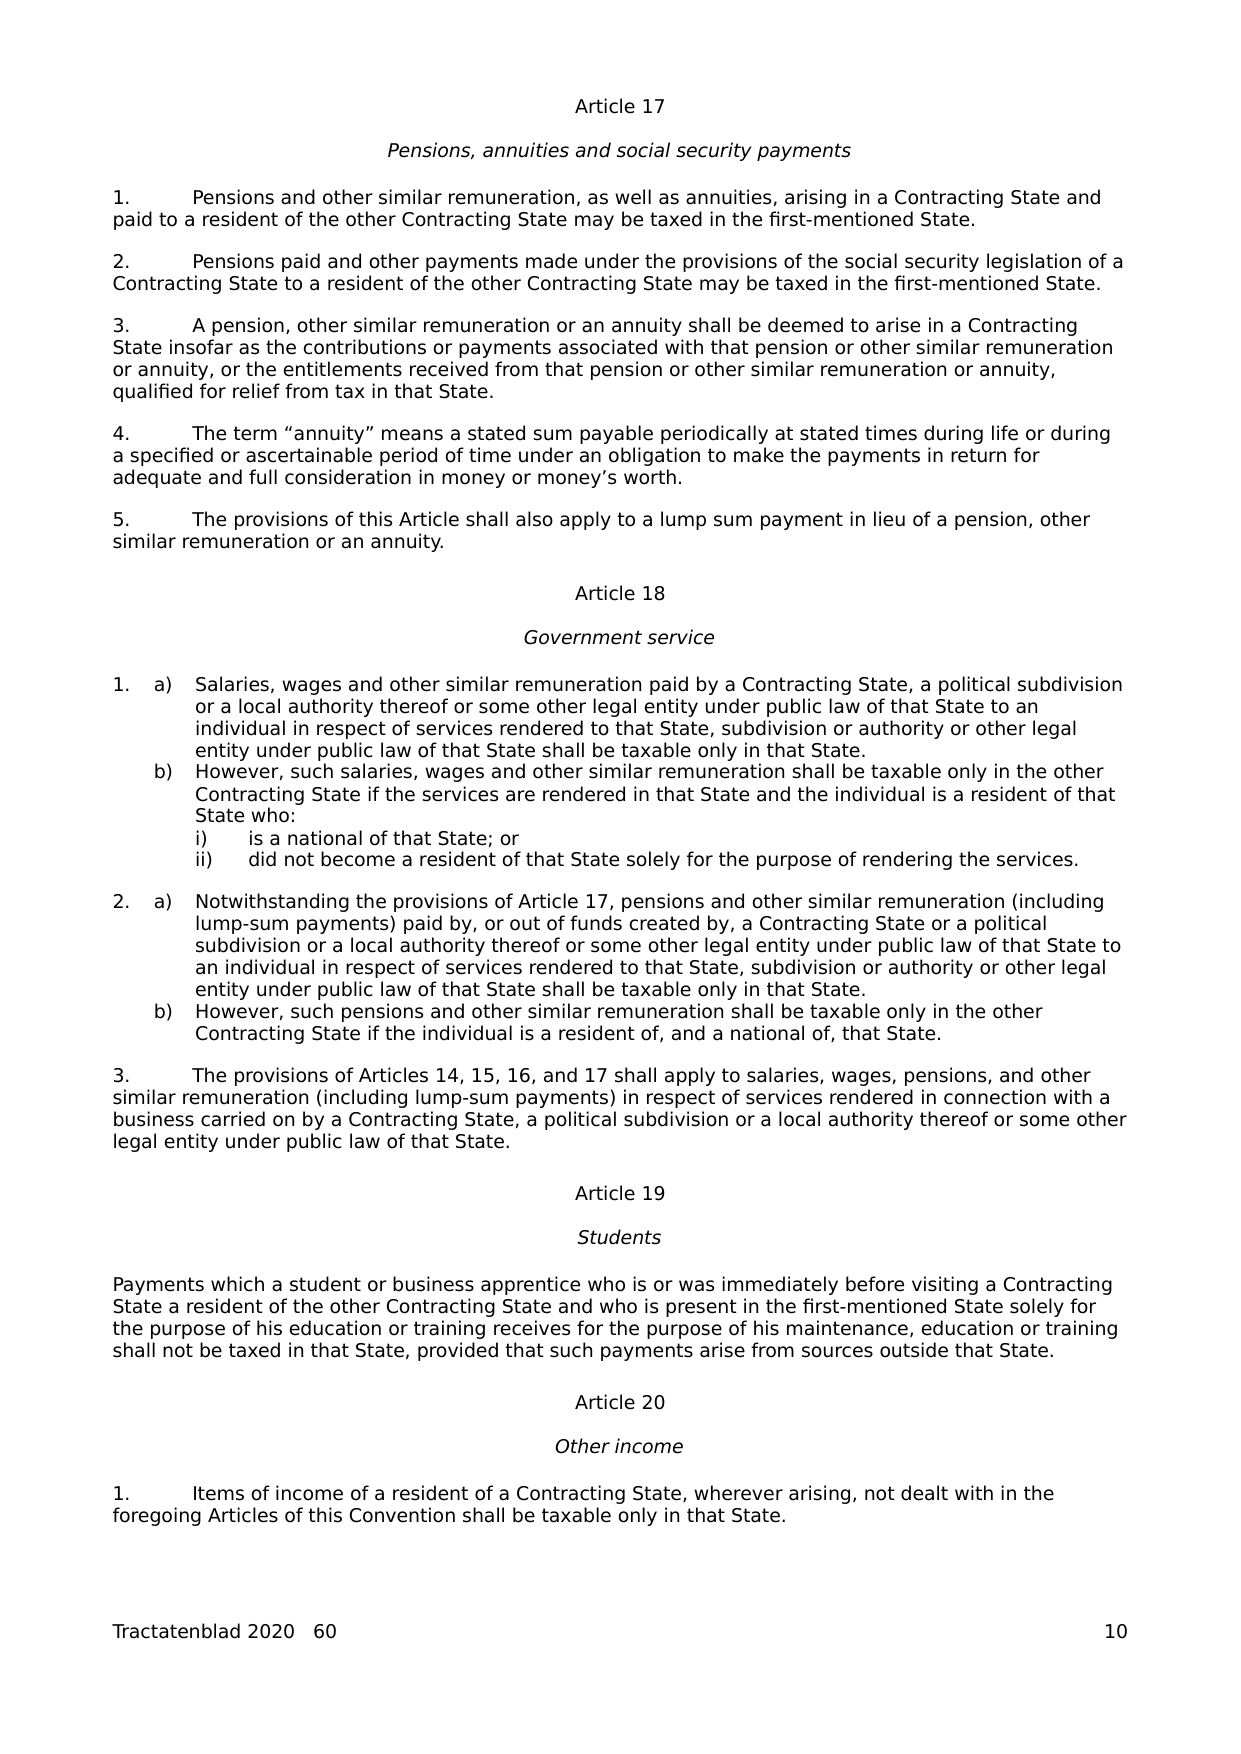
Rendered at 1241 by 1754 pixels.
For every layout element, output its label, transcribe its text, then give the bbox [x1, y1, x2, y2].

subtitle Article 20 Other income [112, 1392, 1128, 1458]
text 1. a) Salaries, wages and other similar remuneration paid by a Contracting State, a political subdivision or a local authority thereof or some other legal entity under public law of that State to an individual in respect of services rendered to that State, subdivision or authority or other legal entity under public law of that State shall be taxable only in that State. [112, 673, 1128, 761]
text 2. a) Notwithstanding the provisions of Article 17, pensions and other similar remuneration (including lump-sum payments) paid by, or out of funds created by, a Contracting State or a political subdivision or a local authority thereof or some other legal entity under public law of that State to an individual in respect of services rendered to that State, subdivision or authority or other legal entity under public law of that State shall be taxable only in that State. [112, 891, 1128, 1001]
text Payments which a student or business apprentice who is or was immediately before visiting a Contracting State a resident of the other Contracting State and who is present in the first-mentioned State solely for the purpose of his education or training receives for the purpose of his maintenance, education or training shall not be taxed in that State, provided that such payments arise from sources outside that State. [112, 1274, 1128, 1362]
text ii) did not become a resident of that State solely for the purpose of rendering the services. [195, 849, 1128, 871]
text b) However, such salaries, wages and other similar remuneration shall be taxable only in the other Contracting State if the services are rendered in that State and the individual is a resident of that State who: [153, 761, 1128, 827]
text 1. Items of income of a resident of a Contracting State, wherever arising, not dealt with in the foregoing Articles of this Convention shall be taxable only in that State. [112, 1483, 1128, 1527]
subtitle Article 18 Government service [112, 583, 1128, 648]
text 4. The term “annuity” means a stated sum payable periodically at stated times during life or during a specified or ascertainable period of time under an obligation to make the payments in return for adequate and full consideration in money or money’s worth. [112, 423, 1128, 489]
subtitle Article 19 Students [112, 1183, 1128, 1249]
subtitle Article 17 Pensions, annuities and social security payments [112, 96, 1128, 162]
text 5. The provisions of this Article shall also apply to a lump sum payment in lieu of a pension, other similar remuneration or an annuity. [112, 509, 1128, 553]
text 2. Pensions paid and other payments made under the provisions of the social security legislation of a Contracting State to a resident of the other Contracting State may be taxed in the first-mentioned State. [112, 251, 1128, 295]
text b) However, such pensions and other similar remuneration shall be taxable only in the other Contracting State if the individual is a resident of, and a national of, that State. [153, 1001, 1128, 1045]
text i) is a national of that State; or [195, 827, 1128, 849]
text 1. Pensions and other similar remuneration, as well as annuities, arising in a Contracting State and paid to a resident of the other Contracting State may be taxed in the first-mentioned State. [112, 187, 1128, 231]
text 3. A pension, other similar remuneration or an annuity shall be deemed to arise in a Contracting State insofar as the contributions or payments associated with that pension or other similar remuneration or annuity, or the entitlements received from that pension or other similar remuneration or annuity, qualified for relief from tax in that State. [112, 315, 1128, 403]
text 3. The provisions of Articles 14, 15, 16, and 17 shall apply to salaries, wages, pensions, and other similar remuneration (including lump-sum payments) in respect of services rendered in connection with a business carried on by a Contracting State, a political subdivision or a local authority thereof or some other legal entity under public law of that State. [112, 1065, 1128, 1153]
